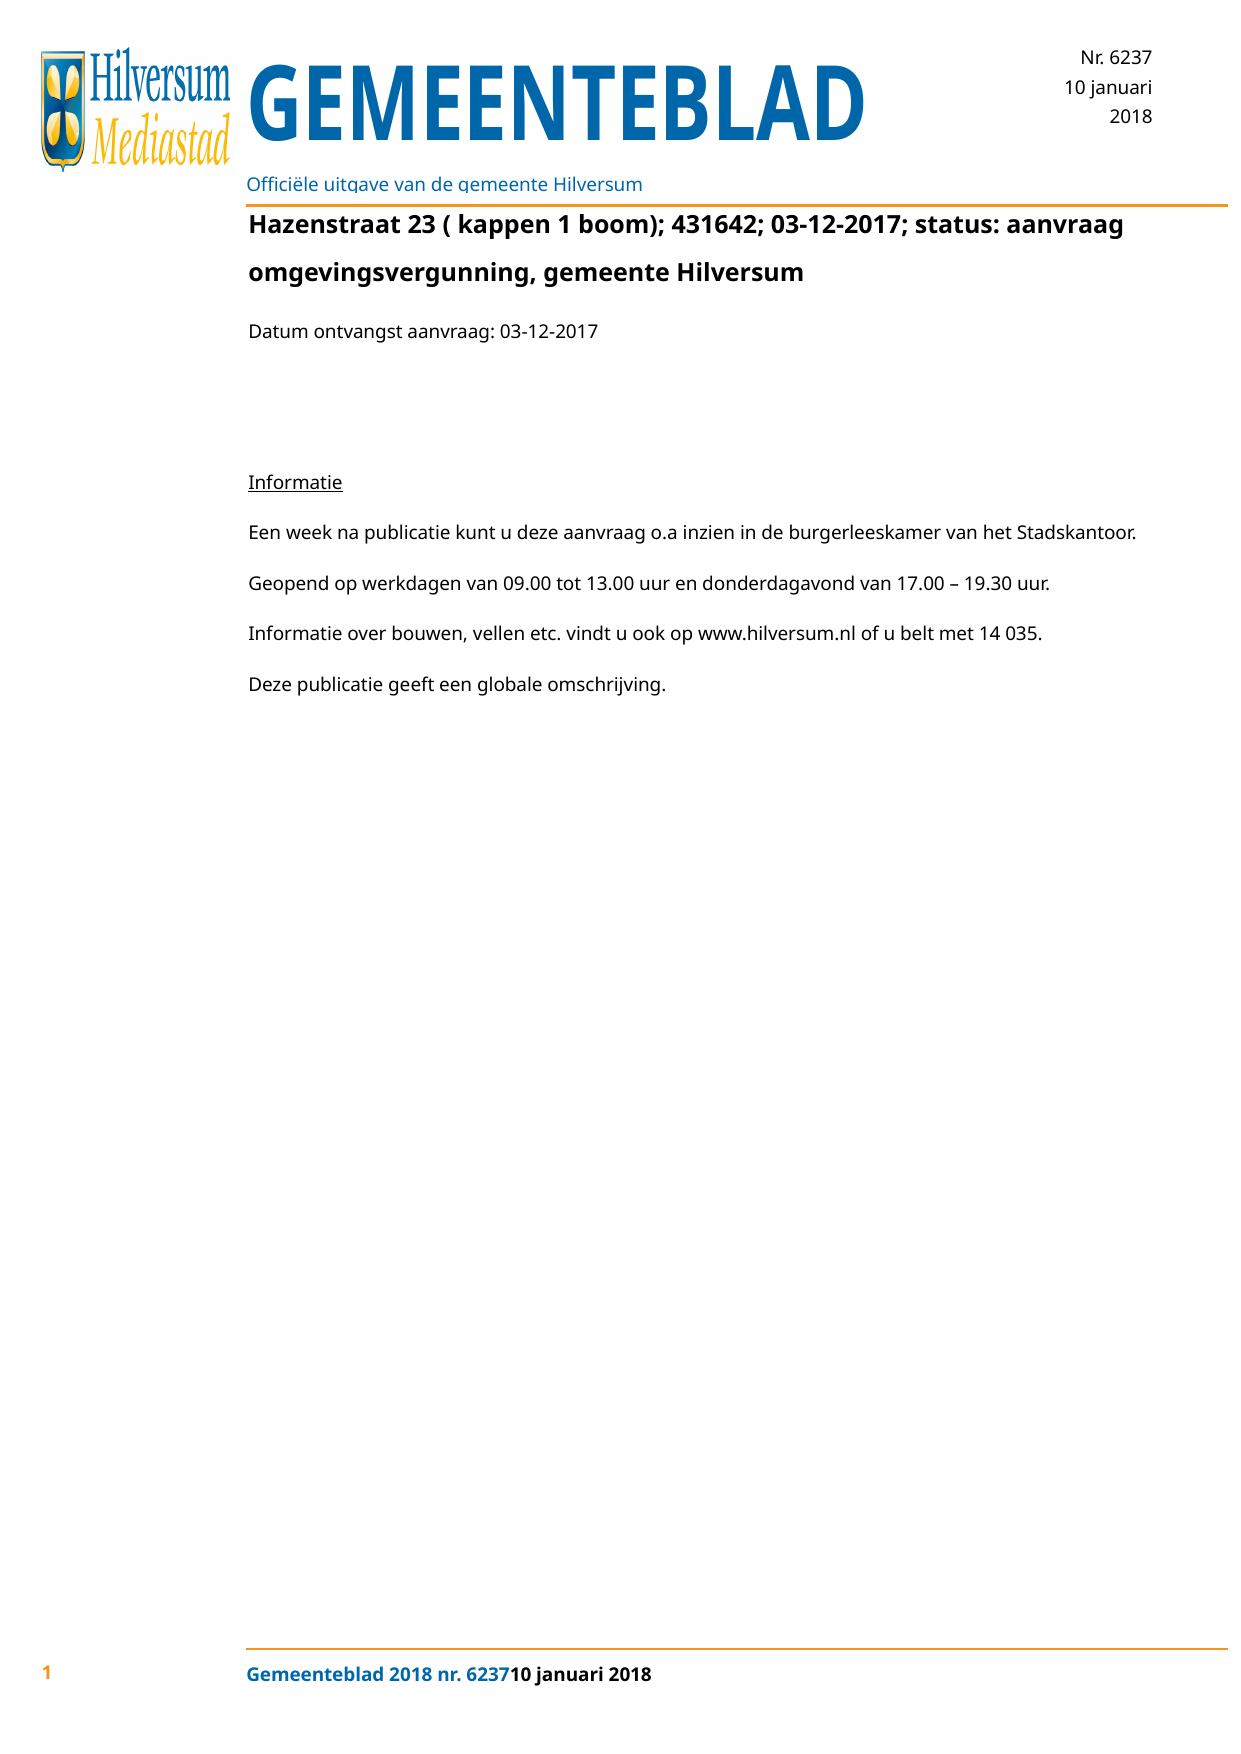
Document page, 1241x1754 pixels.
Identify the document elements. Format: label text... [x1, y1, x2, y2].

text Informatie over bouwen, vellen etc. vindt u ook op www.hilversum.nl of u belt met 14 035. [248, 620, 1152, 646]
text Hazenstraat 23 ( kappen 1 boom); 431642; 03-12-2017; status: aanvraag omgevingsvergunning, gemeente Hilversum [248, 207, 1152, 288]
text Datum ontvangst aanvraag: 03-12-2017 [248, 318, 1152, 344]
text Informatie [248, 469, 1152, 495]
picture [41, 47, 231, 172]
text Een week na publicatie kunt u deze aanvraag o.a inzien in de burgerleeskamer van het Stadskantoor. [248, 519, 1152, 545]
text Deze publicatie geeft een globale omschrijving. [248, 671, 1152, 697]
text Geopend op werkdagen van 09.00 tot 13.00 uur en donderdagavond van 17.00 – 19.30 uur. [248, 570, 1152, 596]
